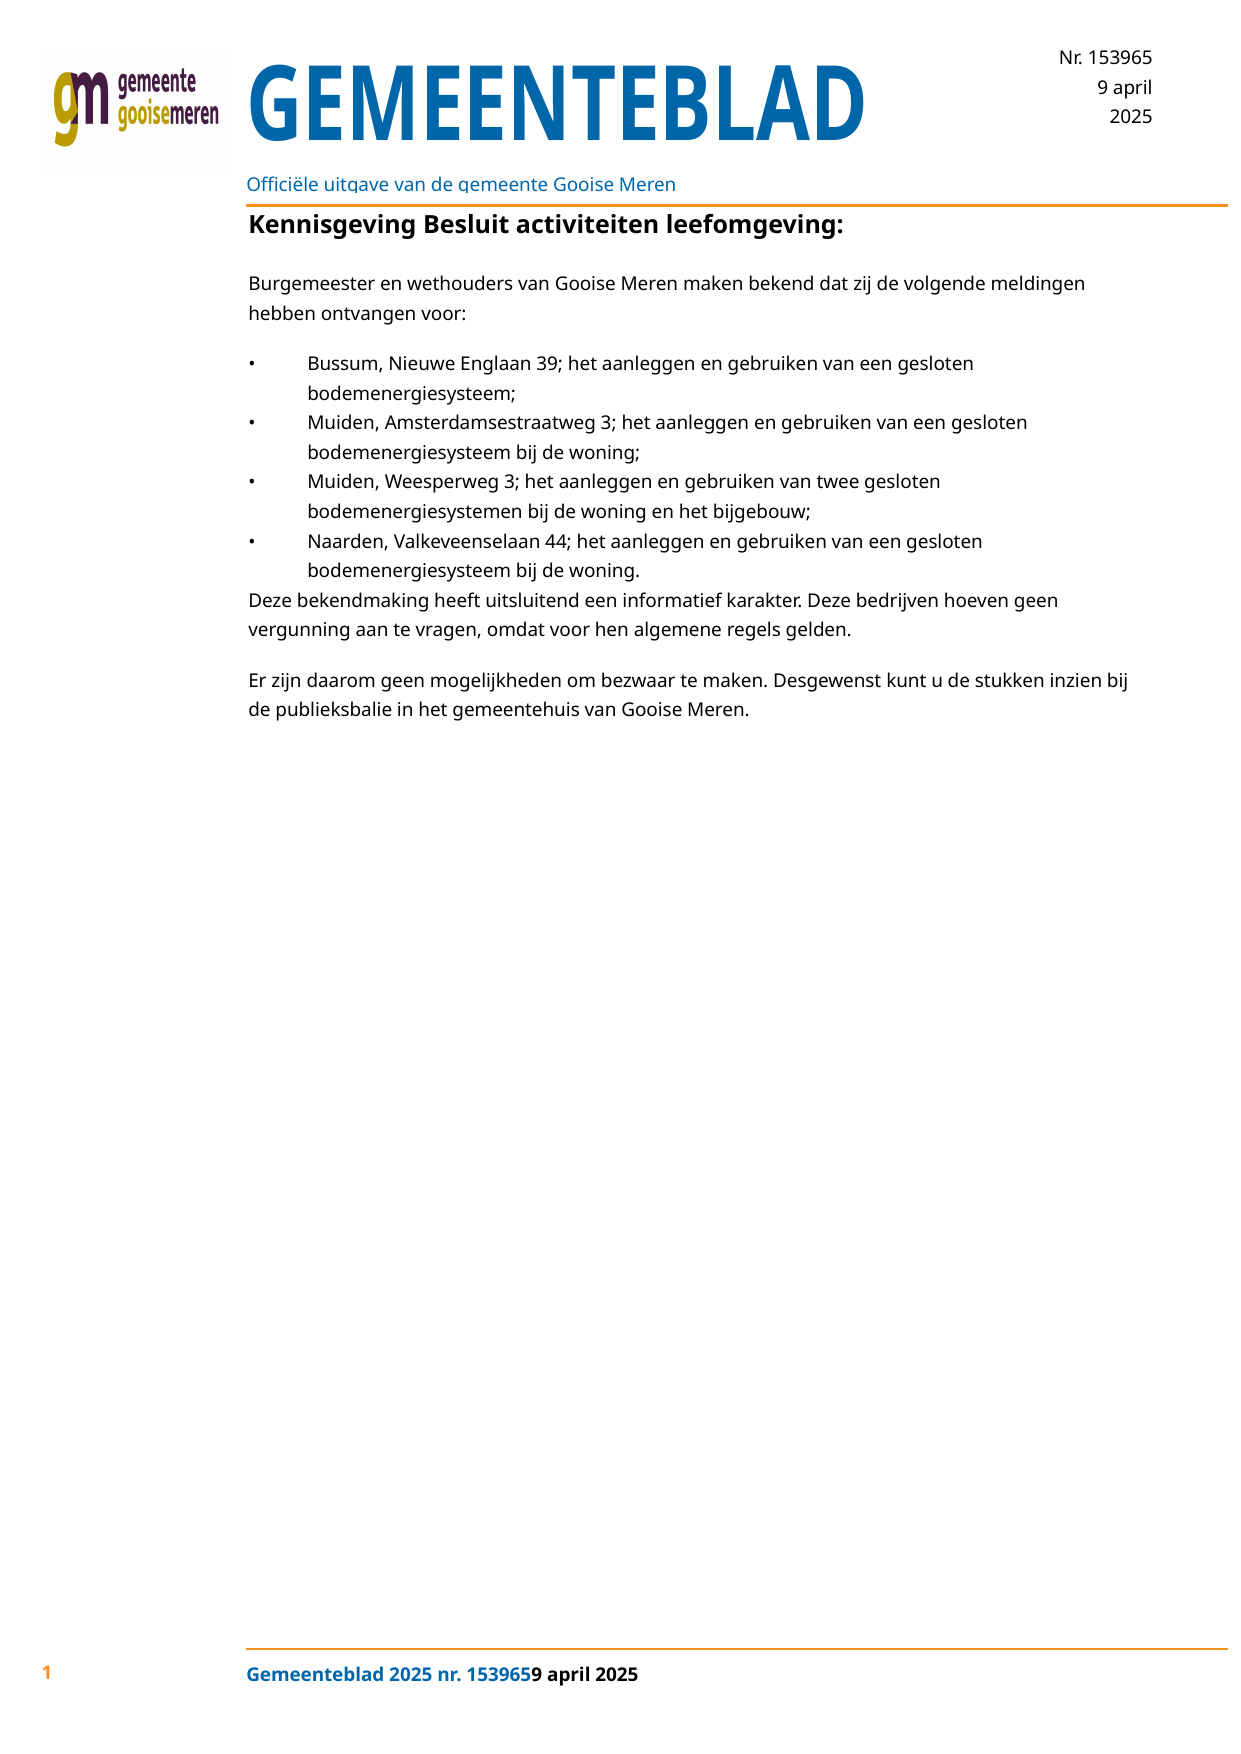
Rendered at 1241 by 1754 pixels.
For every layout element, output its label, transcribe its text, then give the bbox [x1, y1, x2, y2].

text Deze bekendmaking heeft uitsluitend een informatief karakter. Deze bedrijven hoeven geen vergunning aan te vragen, omdat voor hen algemene regels gelden. [248, 587, 1152, 642]
text Kennisgeving Besluit activiteiten leefomgeving: [248, 207, 1152, 241]
list Muiden, Weesperweg 3; het aanleggen en gebruiken van twee gesloten bodemenergiesystemen bij de woning en het bijgebouw; [248, 469, 1152, 524]
text Er zijn daarom geen mogelijkheden om bezwaar te maken. Desgewenst kunt u de stukken inzien bij de publieksbalie in het gemeentehuis van Gooise Meren. [248, 667, 1152, 722]
text Burgemeester en wethouders van Gooise Meren maken bekend dat zij de volgende meldingen hebben ontvangen voor: [248, 270, 1152, 326]
picture [41, 47, 231, 172]
list Bussum, Nieuwe Englaan 39; het aanleggen en gebruiken van een gesloten bodemenergiesysteem; [248, 350, 1152, 406]
list Muiden, Amsterdamsestraatweg 3; het aanleggen en gebruiken van een gesloten bodemenergiesysteem bij de woning; [248, 409, 1152, 465]
list Naarden, Valkeveenselaan 44; het aanleggen en gebruiken van een gesloten bodemenergiesysteem bij de woning. [248, 528, 1152, 583]
